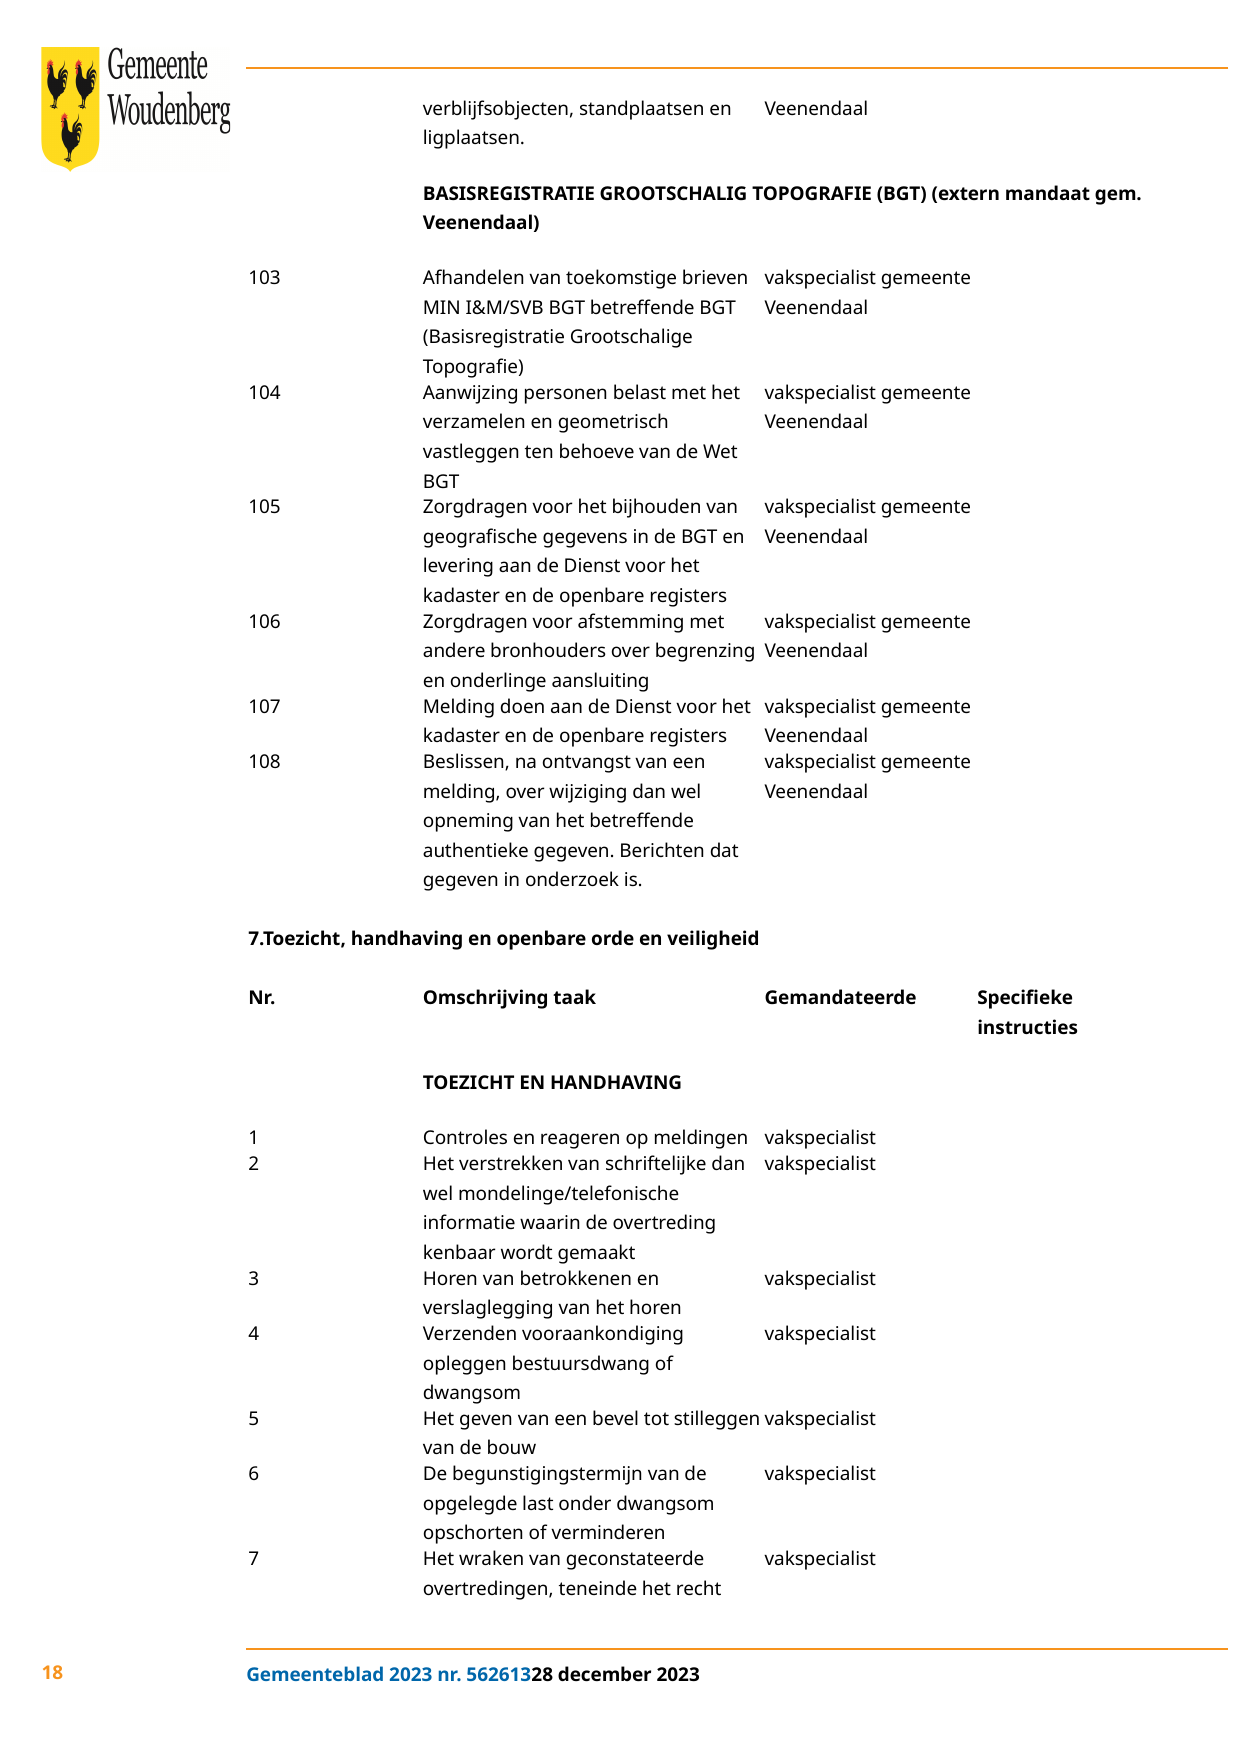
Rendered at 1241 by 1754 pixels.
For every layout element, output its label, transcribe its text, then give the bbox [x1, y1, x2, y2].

table_cell [977, 1320, 1152, 1405]
table_cell [977, 1265, 1152, 1320]
table_cell De begunstigingstermijn van de opgelegde last onder dwangsom opschorten of verminderen [423, 1460, 764, 1545]
table_cell Zorgdragen voor het bijhouden van geografische gegevens in de BGT en levering aan de Dienst voor het kadaster en de openbare registers [423, 494, 764, 608]
table_cell vakspecialist [764, 1150, 977, 1265]
table_cell vakspecialist gemeente Veenendaal [764, 693, 977, 748]
table_cell Het wraken van geconstateerde overtredingen, teneinde het recht [423, 1545, 764, 1601]
table_cell [977, 1460, 1152, 1545]
table_cell [977, 379, 1152, 493]
text 7.Toezicht, handhaving en openbare orde en veiligheid [248, 925, 1152, 951]
table_cell vakspecialist [764, 1405, 977, 1460]
table_cell [977, 1405, 1152, 1460]
table_cell Afhandelen van toekomstige brieven MIN I&M/SVB BGT betreffende BGT (Basisregistratie Grootschalige Topografie) [423, 265, 764, 379]
table_cell 105 [248, 494, 423, 608]
table_cell vakspecialist gemeente Veenendaal [764, 379, 977, 493]
table_cell vakspecialist [764, 1545, 977, 1601]
table_cell Het geven van een bevel tot stilleggen van de bouw [423, 1405, 764, 1460]
table_cell [977, 95, 1152, 150]
table_cell vakspecialist gemeente Veenendaal [764, 265, 977, 379]
table_cell 106 [248, 608, 423, 693]
table_cell 104 [248, 379, 423, 493]
table_header Nr. [248, 984, 423, 1040]
table_cell 3 [248, 1265, 423, 1320]
table_cell 1 [248, 1125, 423, 1150]
table_cell vakspecialist [764, 1265, 977, 1320]
table_header Omschrijving taak [423, 984, 764, 1040]
table_cell [248, 95, 423, 150]
table_header Gemandateerde [764, 984, 977, 1040]
table_cell verblijfsobjecten, standplaatsen en ligplaatsen. [423, 95, 764, 150]
table_cell vakspecialist gemeente Veenendaal [764, 494, 977, 608]
table_cell 2 [248, 1150, 423, 1265]
table_cell Zorgdragen voor afstemming met andere bronhouders over begrenzing en onderlinge aansluiting [423, 608, 764, 693]
table_cell 108 [248, 748, 423, 892]
table_cell [977, 1150, 1152, 1265]
table_cell [248, 1040, 423, 1124]
picture [41, 47, 231, 172]
table_cell BASISREGISTRATIE GROOTSCHALIG TOPOGRAFIE (BGT) (extern mandaat gem. Veenendaal) [423, 150, 1152, 264]
table_cell Verzenden vooraankondiging opleggen bestuursdwang of dwangsom [423, 1320, 764, 1405]
table_cell Melding doen aan de Dienst voor het kadaster en de openbare registers [423, 693, 764, 748]
table_cell Controles en reageren op meldingen [423, 1125, 764, 1150]
table_cell 6 [248, 1460, 423, 1545]
table_cell [977, 693, 1152, 748]
table_cell TOEZICHT EN HANDHAVING [423, 1040, 1152, 1124]
table_cell Horen van betrokkenen en verslaglegging van het horen [423, 1265, 764, 1320]
table_cell vakspecialist [764, 1125, 977, 1150]
table_cell 5 [248, 1405, 423, 1460]
table_cell [977, 1125, 1152, 1150]
table_cell vakspecialist gemeente Veenendaal [764, 608, 977, 693]
table_cell [977, 494, 1152, 608]
table_cell [977, 1545, 1152, 1601]
table_cell vakspecialist [764, 1460, 977, 1545]
table_cell [977, 748, 1152, 892]
table_cell [977, 265, 1152, 379]
table_cell [248, 150, 423, 264]
table_cell 7 [248, 1545, 423, 1601]
table_cell vakspecialist [764, 1320, 977, 1405]
table_cell [977, 608, 1152, 693]
table_cell vakspecialist gemeente Veenendaal [764, 748, 977, 892]
table_cell 4 [248, 1320, 423, 1405]
table_cell Aanwijzing personen belast met het verzamelen en geometrisch vastleggen ten behoeve van de Wet BGT [423, 379, 764, 493]
table_cell Het verstrekken van schriftelijke dan wel mondelinge/telefonische informatie waarin de overtreding kenbaar wordt gemaakt [423, 1150, 764, 1265]
table_cell Veenendaal [764, 95, 977, 150]
table_cell Beslissen, na ontvangst van een melding, over wijziging dan wel opneming van het betreffende authentieke gegeven. Berichten dat gegeven in onderzoek is. [423, 748, 764, 892]
table_cell 107 [248, 693, 423, 748]
table_cell 103 [248, 265, 423, 379]
table_header Specifieke instructies [977, 984, 1152, 1040]
